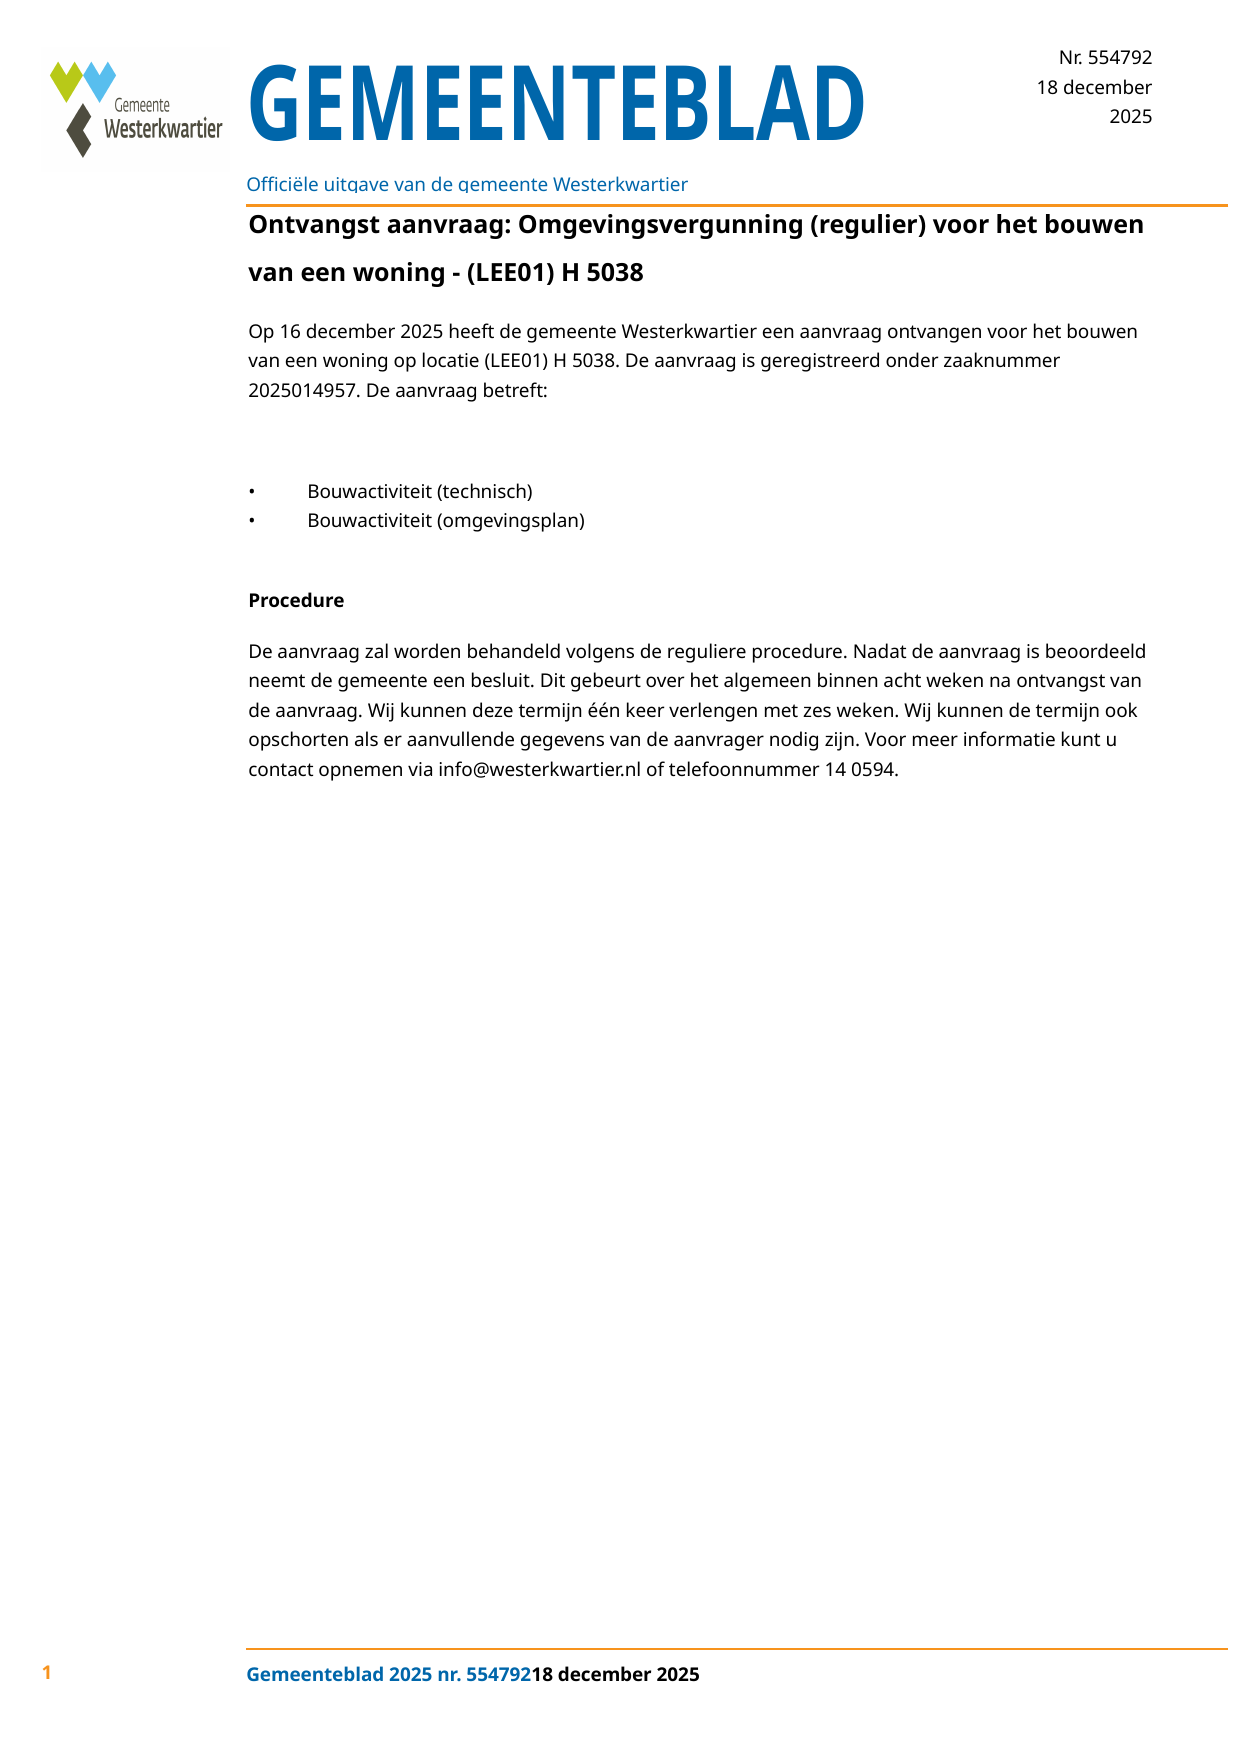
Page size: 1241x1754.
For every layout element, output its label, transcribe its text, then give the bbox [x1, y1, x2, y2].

text Op 16 december 2025 heeft de gemeente Westerkwartier een aanvraag ontvangen voor het bouwen van een woning op locatie (LEE01) H 5038. De aanvraag is geregistreerd onder zaaknummer 2025014957. De aanvraag betreft: [248, 318, 1152, 403]
list Bouwactiviteit (omgevingsplan) [248, 507, 1152, 533]
picture [41, 47, 231, 172]
text De aanvraag zal worden behandeld volgens de reguliere procedure. Nadat de aanvraag is beoordeeld neemt de gemeente een besluit. Dit gebeurt over het algemeen binnen acht weken na ontvangst van de aanvraag. Wij kunnen deze termijn één keer verlengen met zes weken. Wij kunnen de termijn ook opschorten als er aanvullende gegevens van de aanvrager nodig zijn. Voor meer informatie kunt u contact opnemen via info@westerkwartier.nl of telefoonnummer 14 0594. [248, 638, 1152, 782]
list Bouwactiviteit (technisch) [248, 478, 1152, 504]
text Ontvangst aanvraag: Omgevingsvergunning (regulier) voor het bouwen van een woning - (LEE01) H 5038 [248, 207, 1152, 288]
text Procedure [248, 587, 1152, 613]
